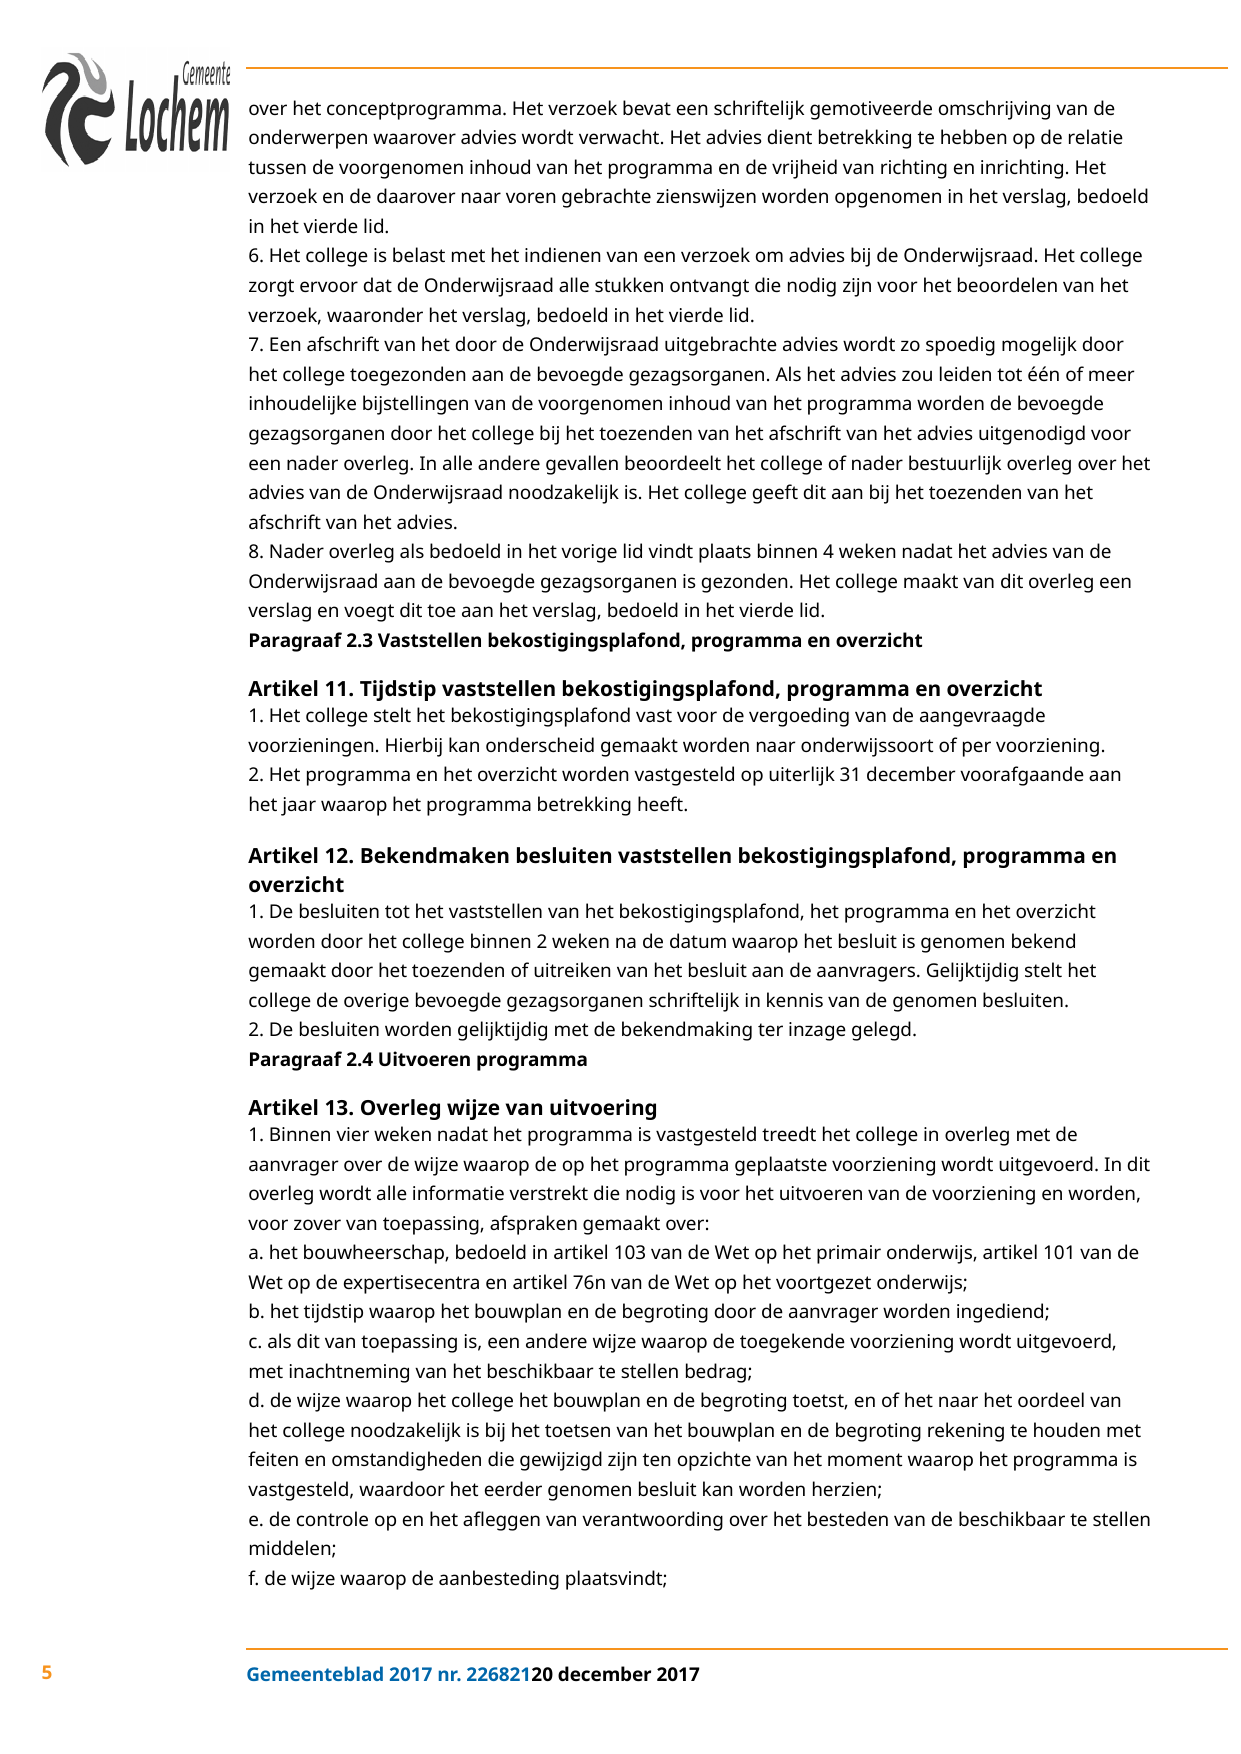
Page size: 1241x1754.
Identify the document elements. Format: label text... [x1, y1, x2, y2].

text b. het tijdstip waarop het bouwplan en de begroting door de aanvrager worden ingediend; [248, 1299, 1152, 1324]
text f. de wijze waarop de aanbesteding plaatsvindt; [248, 1565, 1152, 1591]
text 1. De besluiten tot het vaststellen van het bekostigingsplafond, het programma en het overzicht worden door het college binnen 2 weken na de datum waarop het besluit is genomen bekend gemaakt door het toezenden of uitreiken van het besluit aan de aanvragers. Gelijktijdig stelt het college de overige bevoegde gezagsorganen schriftelijk in kennis van de genomen besluiten. [248, 898, 1152, 1013]
text 1. Het college stelt het bekostigingsplafond vast voor de vergoeding van de aangevraagde voorzieningen. Hierbij kan onderscheid gemaakt worden naar onderwijssoort of per voorziening. [248, 702, 1152, 758]
text 6. Het college is belast met het indienen van een verzoek om advies bij de Onderwijsraad. Het college zorgt ervoor dat de Onderwijsraad alle stukken ontvangt die nodig zijn voor het beoordelen van het verzoek, waaronder het verslag, bedoeld in het vierde lid. [248, 243, 1152, 328]
text d. de wijze waarop het college het bouwplan en de begroting toetst, en of het naar het oordeel van het college noodzakelijk is bij het toetsen van het bouwplan en de begroting rekening te houden met feiten en omstandigheden die gewijzigd zijn ten opzichte van het moment waarop het programma is vastgesteld, waardoor het eerder genomen besluit kan worden herzien; [248, 1387, 1152, 1502]
text over het conceptprogramma. Het verzoek bevat een schriftelijk gemotiveerde omschrijving van de onderwerpen waarover advies wordt verwacht. Het advies dient betrekking te hebben op de relatie tussen de voorgenomen inhoud van het programma en de vrijheid van richting en inrichting. Het verzoek en de daarover naar voren gebrachte zienswijzen worden opgenomen in het verslag, bedoeld in het vierde lid. [248, 95, 1152, 239]
text c. als dit van toepassing is, een andere wijze waarop de toegekende voorziening wordt uitgevoerd, met inachtneming van het beschikbaar te stellen bedrag; [248, 1328, 1152, 1384]
text Paragraaf 2.3 Vaststellen bekostigingsplafond, programma en overzicht [248, 627, 1152, 653]
text 2. Het programma en het overzicht worden vastgesteld op uiterlijk 31 december voorafgaande aan het jaar waarop het programma betrekking heeft. [248, 761, 1152, 817]
text Artikel 13. Overleg wijze van uitvoering [248, 1093, 1152, 1121]
text Artikel 11. Tijdstip vaststellen bekostigingsplafond, programma en overzicht [248, 674, 1152, 702]
picture [41, 47, 231, 172]
text 1. Binnen vier weken nadat het programma is vastgesteld treedt het college in overleg met de aanvrager over de wijze waarop de op het programma geplaatste voorziening wordt uitgevoerd. In dit overleg wordt alle informatie verstrekt die nodig is voor het uitvoeren van de voorziening en worden, voor zover van toepassing, afspraken gemaakt over: [248, 1121, 1152, 1236]
text 7. Een afschrift van het door de Onderwijsraad uitgebrachte advies wordt zo spoedig mogelijk door het college toegezonden aan de bevoegde gezagsorganen. Als het advies zou leiden tot één of meer inhoudelijke bijstellingen van de voorgenomen inhoud van het programma worden de bevoegde gezagsorganen door het college bij het toezenden van het afschrift van het advies uitgenodigd voor een nader overleg. In alle andere gevallen beoordeelt het college of nader bestuurlijk overleg over het advies van de Onderwijsraad noodzakelijk is. Het college geeft dit aan bij het toezenden van het afschrift van het advies. [248, 331, 1152, 535]
text Paragraaf 2.4 Uitvoeren programma [248, 1046, 1152, 1072]
text Artikel 12. Bekendmaken besluiten vaststellen bekostigingsplafond, programma en overzicht [248, 841, 1152, 898]
text a. het bouwheerschap, bedoeld in artikel 103 van de Wet op het primair onderwijs, artikel 101 van de Wet op de expertisecentra en artikel 76n van de Wet op het voortgezet onderwijs; [248, 1239, 1152, 1295]
text e. de controle op en het afleggen van verantwoording over het besteden van de beschikbaar te stellen middelen; [248, 1506, 1152, 1561]
text 2. De besluiten worden gelijktijdig met de bekendmaking ter inzage gelegd. [248, 1017, 1152, 1042]
text 8. Nader overleg als bedoeld in het vorige lid vindt plaats binnen 4 weken nadat het advies van de Onderwijsraad aan de bevoegde gezagsorganen is gezonden. Het college maakt van dit overleg een verslag en voegt dit toe aan het verslag, bedoeld in het vierde lid. [248, 538, 1152, 623]
